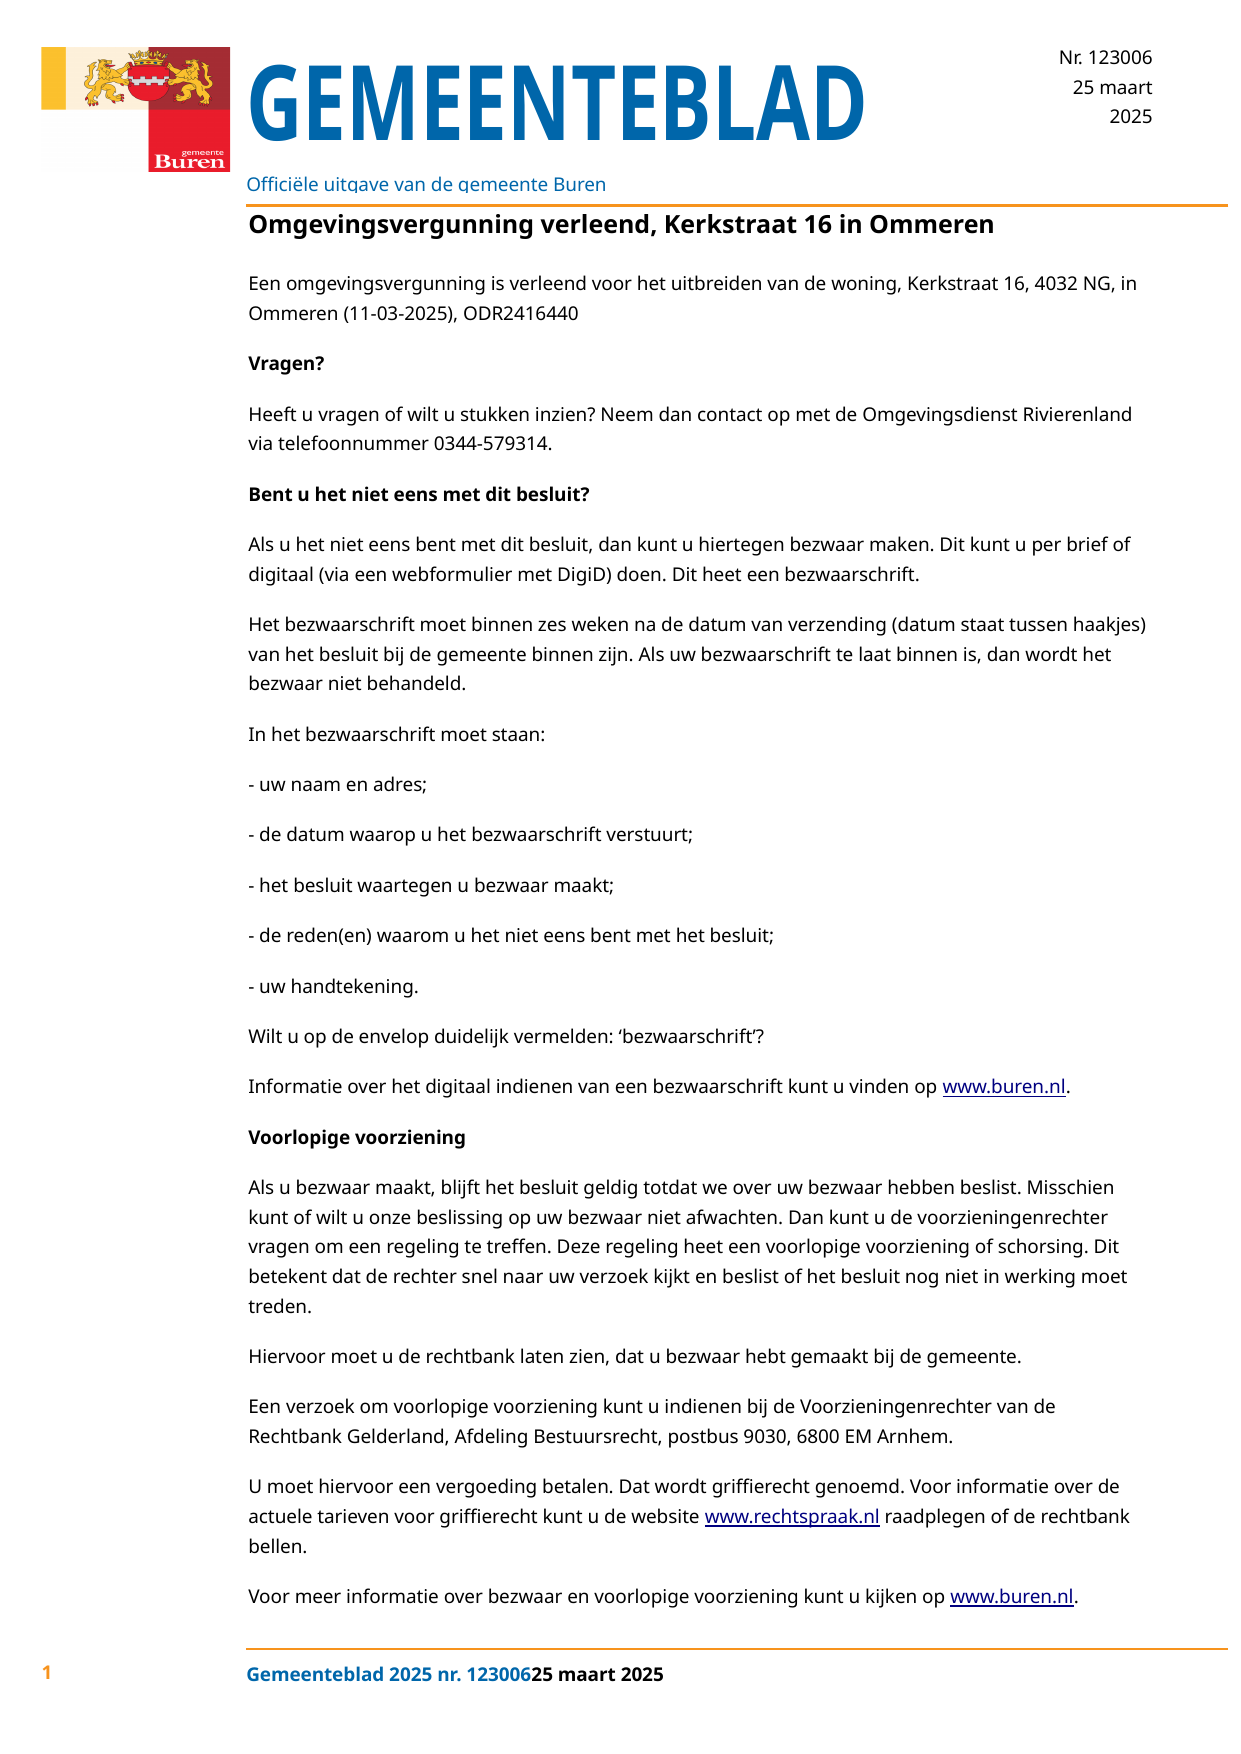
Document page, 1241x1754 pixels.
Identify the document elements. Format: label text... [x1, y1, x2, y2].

text Heeft u vragen of wilt u stukken inzien? Neem dan contact op met de Omgevingsdienst Rivierenland via telefoonnummer 0344-579314. [248, 401, 1152, 456]
text Hiervoor moet u de rechtbank laten zien, dat u bezwaar hebt gemaakt bij de gemeente. [248, 1343, 1152, 1369]
text Omgevingsvergunning verleend, Kerkstraat 16 in Ommeren [248, 207, 1152, 241]
text - de datum waarop u het bezwaarschrift verstuurt; [248, 822, 1152, 847]
text - uw handtekening. [248, 973, 1152, 998]
text Voor meer informatie over bezwaar en voorlopige voorziening kunt u kijken op www.buren.nl. [248, 1583, 1152, 1609]
text Het bezwaarschrift moet binnen zes weken na de datum van verzending (datum staat tussen haakjes) van het besluit bij de gemeente binnen zijn. Als uw bezwaarschrift te laat binnen is, dan wordt het bezwaar niet behandeld. [248, 611, 1152, 696]
text U moet hiervoor een vergoeding betalen. Dat wordt griffierecht genoemd. Voor informatie over de actuele tarieven voor griffierecht kunt u de website www.rechtspraak.nl raadplegen of de rechtbank bellen. [248, 1474, 1152, 1558]
text Voorlopige voorziening [248, 1124, 1152, 1150]
text Als u het niet eens bent met dit besluit, dan kunt u hiertegen bezwaar maken. Dit kunt u per brief of digitaal (via een webformulier met DigiD) doen. Dit heet een bezwaarschrift. [248, 531, 1152, 586]
text Een verzoek om voorlopige voorziening kunt u indienen bij de Voorzieningenrechter van de Rechtbank Gelderland, Afdeling Bestuursrecht, postbus 9030, 6800 EM Arnhem. [248, 1394, 1152, 1449]
text Vragen? [248, 350, 1152, 376]
text Informatie over het digitaal indienen van een bezwaarschrift kunt u vinden op www.buren.nl. [248, 1074, 1152, 1099]
text Wilt u op de envelop duidelijk vermelden: ‘bezwaarschrift’? [248, 1023, 1152, 1049]
text Bent u het niet eens met dit besluit? [248, 481, 1152, 506]
picture [41, 47, 231, 172]
text In het bezwaarschrift moet staan: [248, 721, 1152, 746]
text - het besluit waartegen u bezwaar maakt; [248, 872, 1152, 898]
text - uw naam en adres; [248, 771, 1152, 797]
text Als u bezwaar maakt, blijft het besluit geldig totdat we over uw bezwaar hebben beslist. Misschien kunt of wilt u onze beslissing op uw bezwaar niet afwachten. Dan kunt u de voorzieningenrechter vragen om een regeling te treffen. Deze regeling heet een voorlopige voorziening of schorsing. Dit betekent dat de rechter snel naar uw verzoek kijkt en beslist of het besluit nog niet in werking moet treden. [248, 1174, 1152, 1318]
text Een omgevingsvergunning is verleend voor het uitbreiden van de woning, Kerkstraat 16, 4032 NG, in Ommeren (11-03-2025), ODR2416440 [248, 270, 1152, 326]
text - de reden(en) waarom u het niet eens bent met het besluit; [248, 922, 1152, 948]
